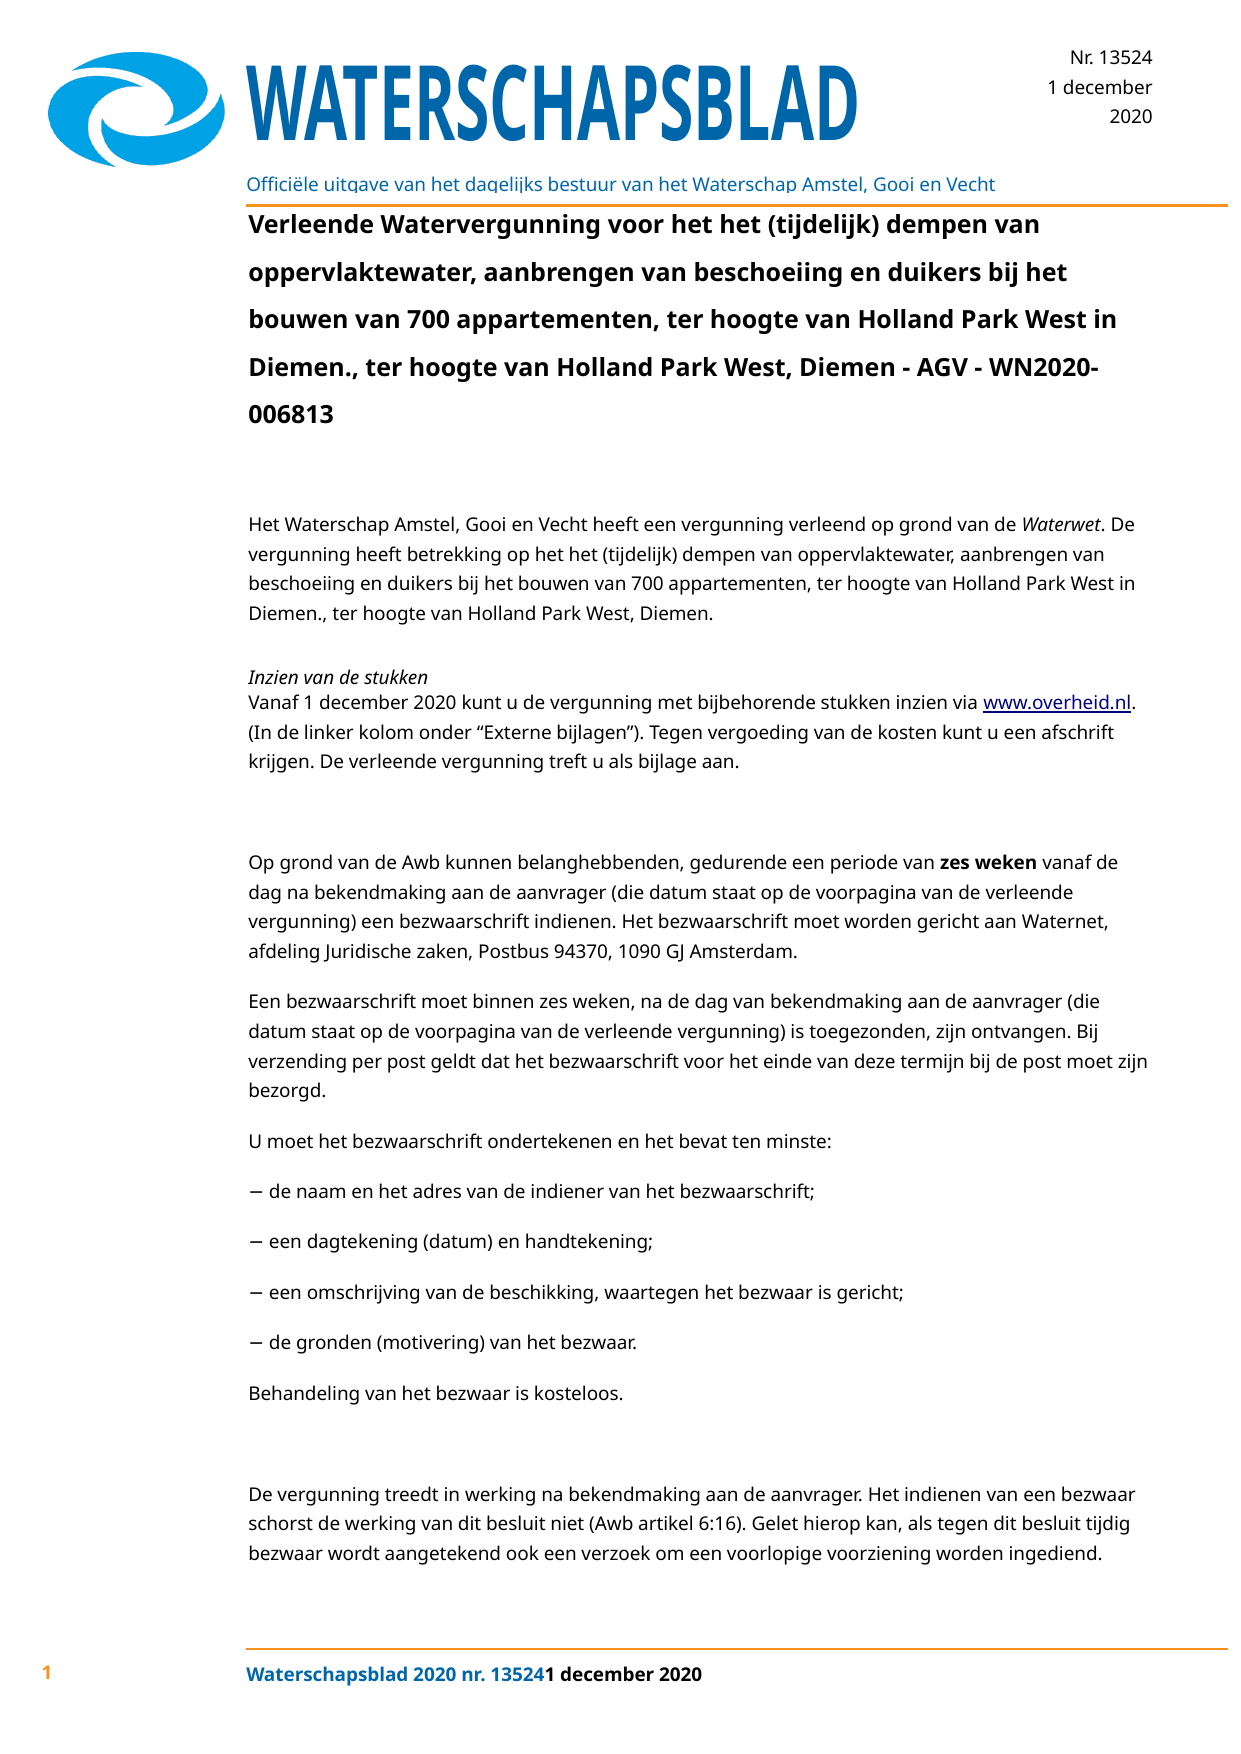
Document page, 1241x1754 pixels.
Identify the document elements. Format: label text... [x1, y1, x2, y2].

text Het Waterschap Amstel, Gooi en Vecht heeft een vergunning verleend op grond van de Waterwet. De vergunning heeft betrekking op het het (tijdelijk) dempen van oppervlaktewater, aanbrengen van beschoeiing en duikers bij het bouwen van 700 appartementen, ter hoogte van Holland Park West in Diemen., ter hoogte van Holland Park West, Diemen. [248, 511, 1152, 626]
text − een dagtekening (datum) en handtekening; [248, 1229, 1152, 1254]
text Verleende Watervergunning voor het het (tijdelijk) dempen van oppervlaktewater, aanbrengen van beschoeiing en duikers bij het bouwen van 700 appartementen, ter hoogte van Holland Park West in Diemen., ter hoogte van Holland Park West, Diemen - AGV - WN2020-006813 [248, 207, 1152, 431]
text − de naam en het adres van de indiener van het bezwaarschrift; [248, 1178, 1152, 1204]
text Een bezwaarschrift moet binnen zes weken, na de dag van bekendmaking aan de aanvrager (die datum staat op de voorpagina van de verleende vergunning) is toegezonden, zijn ontvangen. Bij verzending per post geldt dat het bezwaarschrift voor het einde van deze termijn bij de post moet zijn bezorgd. [248, 989, 1152, 1103]
picture [41, 47, 231, 172]
text U moet het bezwaarschrift ondertekenen en het bevat ten minste: [248, 1128, 1152, 1154]
text Vanaf 1 december 2020 kunt u de vergunning met bijbehorende stukken inzien via www.overheid.nl. (In de linker kolom onder “Externe bijlagen”). Tegen vergoeding van de kosten kunt u een afschrift krijgen. De verleende vergunning treft u als bijlage aan. [248, 689, 1152, 774]
text Op grond van de Awb kunnen belanghebbenden, gedurende een periode van zes weken vanaf de dag na bekendmaking aan de aanvrager (die datum staat op de voorpagina van de verleende vergunning) een bezwaarschrift indienen. Het bezwaarschrift moet worden gericht aan Waternet, afdeling Juridische zaken, Postbus 94370, 1090 GJ Amsterdam. [248, 849, 1152, 964]
text − de gronden (motivering) van het bezwaar. [248, 1329, 1152, 1355]
text − een omschrijving van de beschikking, waartegen het bezwaar is gericht; [248, 1279, 1152, 1305]
text De vergunning treedt in werking na bekendmaking aan de aanvrager. Het indienen van een bezwaar schorst de werking van dit besluit niet (Awb artikel 6:16). Gelet hierop kan, als tegen dit besluit tijdig bezwaar wordt aangetekend ook een verzoek om een voorlopige voorziening worden ingediend. [248, 1481, 1152, 1566]
text Inzien van de stukken [248, 664, 1152, 689]
text Behandeling van het bezwaar is kosteloos. [248, 1380, 1152, 1406]
